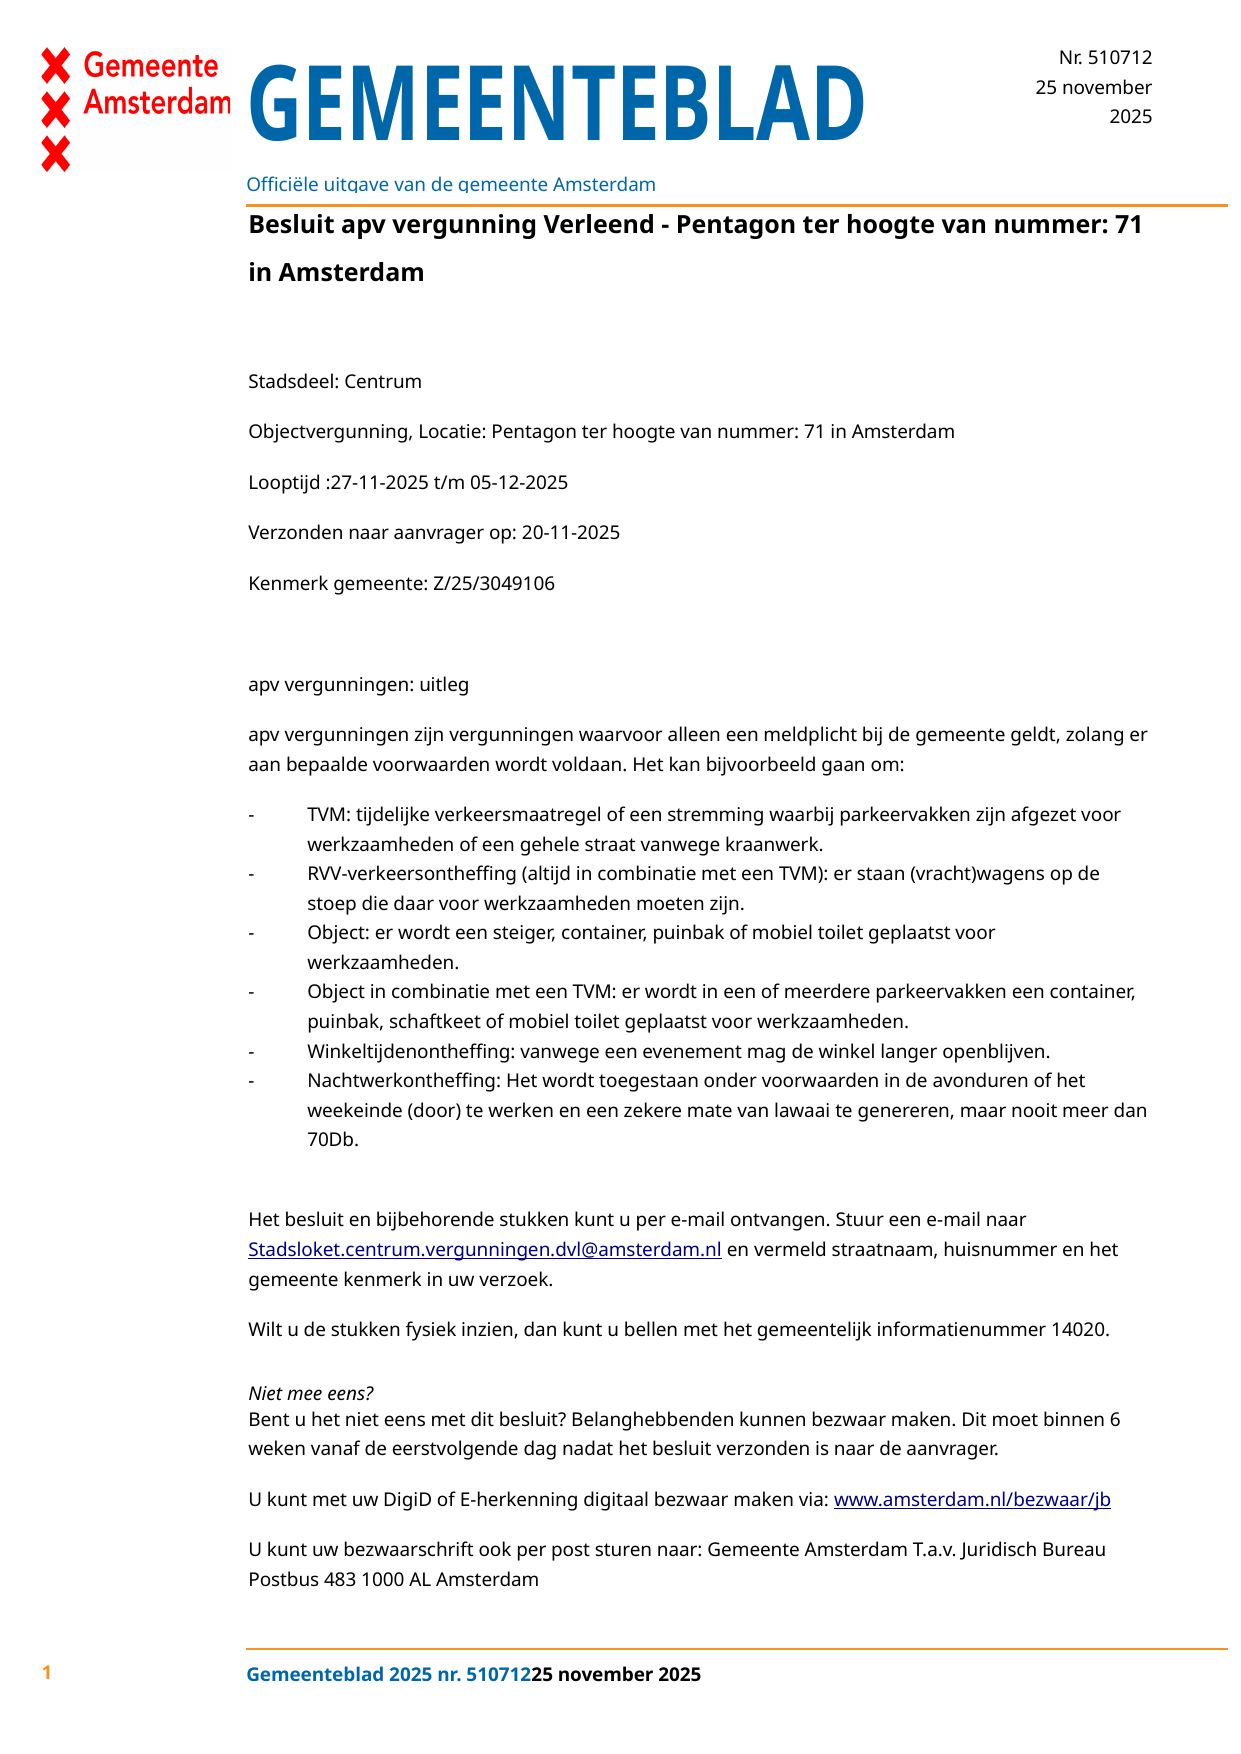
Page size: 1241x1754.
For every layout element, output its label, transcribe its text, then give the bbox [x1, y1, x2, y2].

text Het besluit en bijbehorende stukken kunt u per e-mail ontvangen. Stuur een e-mail naar Stadsloket.centrum.vergunningen.dvl@amsterdam.nl en vermeld straatnaam, huisnummer en het gemeente kenmerk in uw verzoek. [248, 1207, 1152, 1292]
text Niet mee eens? [248, 1380, 1152, 1406]
text Kenmerk gemeente: Z/25/3049106 [248, 570, 1152, 596]
text Verzonden naar aanvrager op: 20-11-2025 [248, 519, 1152, 545]
text Objectvergunning, Locatie: Pentagon ter hoogte van nummer: 71 in Amsterdam [248, 419, 1152, 444]
text U kunt met uw DigiD of E-herkenning digitaal bezwaar maken via: www.amsterdam.nl/bezwaar/jb [248, 1486, 1152, 1512]
list TVM: tijdelijke verkeersmaatregel of een stremming waarbij parkeervakken zijn afgezet voor werkzaamheden of een gehele straat vanwege kraanwerk. [248, 801, 1152, 857]
list Object: er wordt een steiger, container, puinbak of mobiel toilet geplaatst voor werkzaamheden. [248, 919, 1152, 975]
text apv vergunningen zijn vergunningen waarvoor alleen een meldplicht bij de gemeente geldt, zolang er aan bepaalde voorwaarden wordt voldaan. Het kan bijvoorbeeld gaan om: [248, 721, 1152, 777]
text Wilt u de stukken fysiek inzien, dan kunt u bellen met het gemeentelijk informatienummer 14020. [248, 1316, 1152, 1342]
text Bent u het niet eens met dit besluit? Belanghebbenden kunnen bezwaar maken. Dit moet binnen 6 weken vanaf de eerstvolgende dag nadat het besluit verzonden is naar de aanvrager. [248, 1406, 1152, 1461]
list Object in combinatie met een TVM: er wordt in een of meerdere parkeervakken een container, puinbak, schaftkeet of mobiel toilet geplaatst voor werkzaamheden. [248, 979, 1152, 1034]
list Winkeltijdenontheffing: vanwege een evenement mag de winkel langer openblijven. [248, 1038, 1152, 1064]
text Stadsdeel: Centrum [248, 368, 1152, 394]
picture [41, 47, 231, 172]
list RVV-verkeersontheffing (altijd in combinatie met een TVM): er staan (vracht)wagens op de stoep die daar voor werkzaamheden moeten zijn. [248, 860, 1152, 916]
text apv vergunningen: uitleg [248, 671, 1152, 697]
list Nachtwerkontheffing: Het wordt toegestaan onder voorwaarden in de avonduren of het weekeinde (door) te werken en een zekere mate van lawaai te genereren, maar nooit meer dan 70Db. [248, 1067, 1152, 1152]
text Looptijd :27-11-2025 t/m 05-12-2025 [248, 469, 1152, 495]
text Besluit apv vergunning Verleend - Pentagon ter hoogte van nummer: 71 in Amsterdam [248, 207, 1152, 288]
text U kunt uw bezwaarschrift ook per post sturen naar: Gemeente Amsterdam T.a.v. Juridisch Bureau Postbus 483 1000 AL Amsterdam [248, 1536, 1152, 1592]
